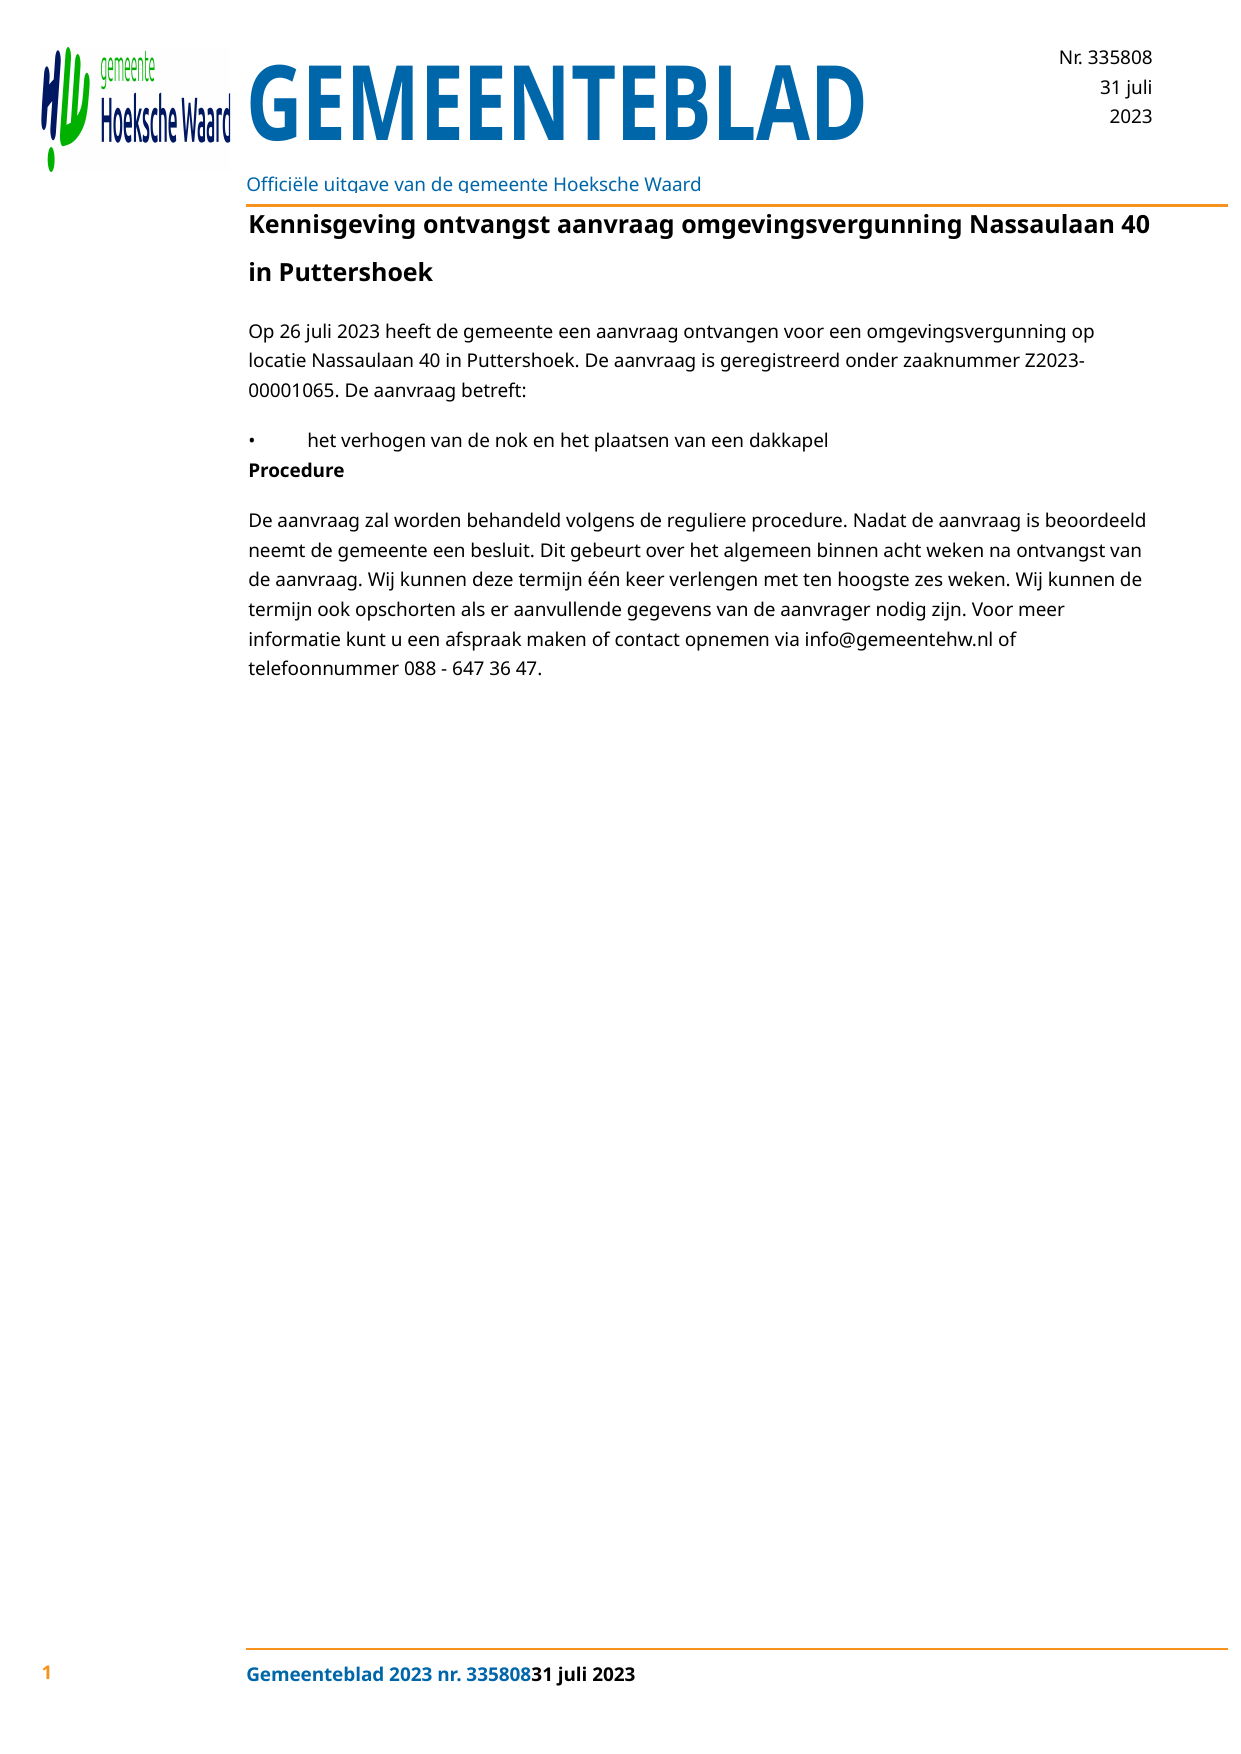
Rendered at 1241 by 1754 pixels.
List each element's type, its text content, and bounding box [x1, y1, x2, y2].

text De aanvraag zal worden behandeld volgens de reguliere procedure. Nadat de aanvraag is beoordeeld neemt de gemeente een besluit. Dit gebeurt over het algemeen binnen acht weken na ontvangst van de aanvraag. Wij kunnen deze termijn één keer verlengen met ten hoogste zes weken. Wij kunnen de termijn ook opschorten als er aanvullende gegevens van de aanvrager nodig zijn. Voor meer informatie kunt u een afspraak maken of contact opnemen via info@gemeentehw.nl of telefoonnummer 088 - 647 36 47. [248, 507, 1152, 681]
picture [41, 47, 231, 172]
text Procedure [248, 457, 1152, 483]
text Kennisgeving ontvangst aanvraag omgevingsvergunning Nassaulaan 40 in Puttershoek [248, 207, 1152, 288]
list het verhogen van de nok en het plaatsen van een dakkapel [248, 427, 1152, 453]
text Op 26 juli 2023 heeft de gemeente een aanvraag ontvangen voor een omgevingsvergunning op locatie Nassaulaan 40 in Puttershoek. De aanvraag is geregistreerd onder zaaknummer Z2023-00001065. De aanvraag betreft: [248, 318, 1152, 403]
